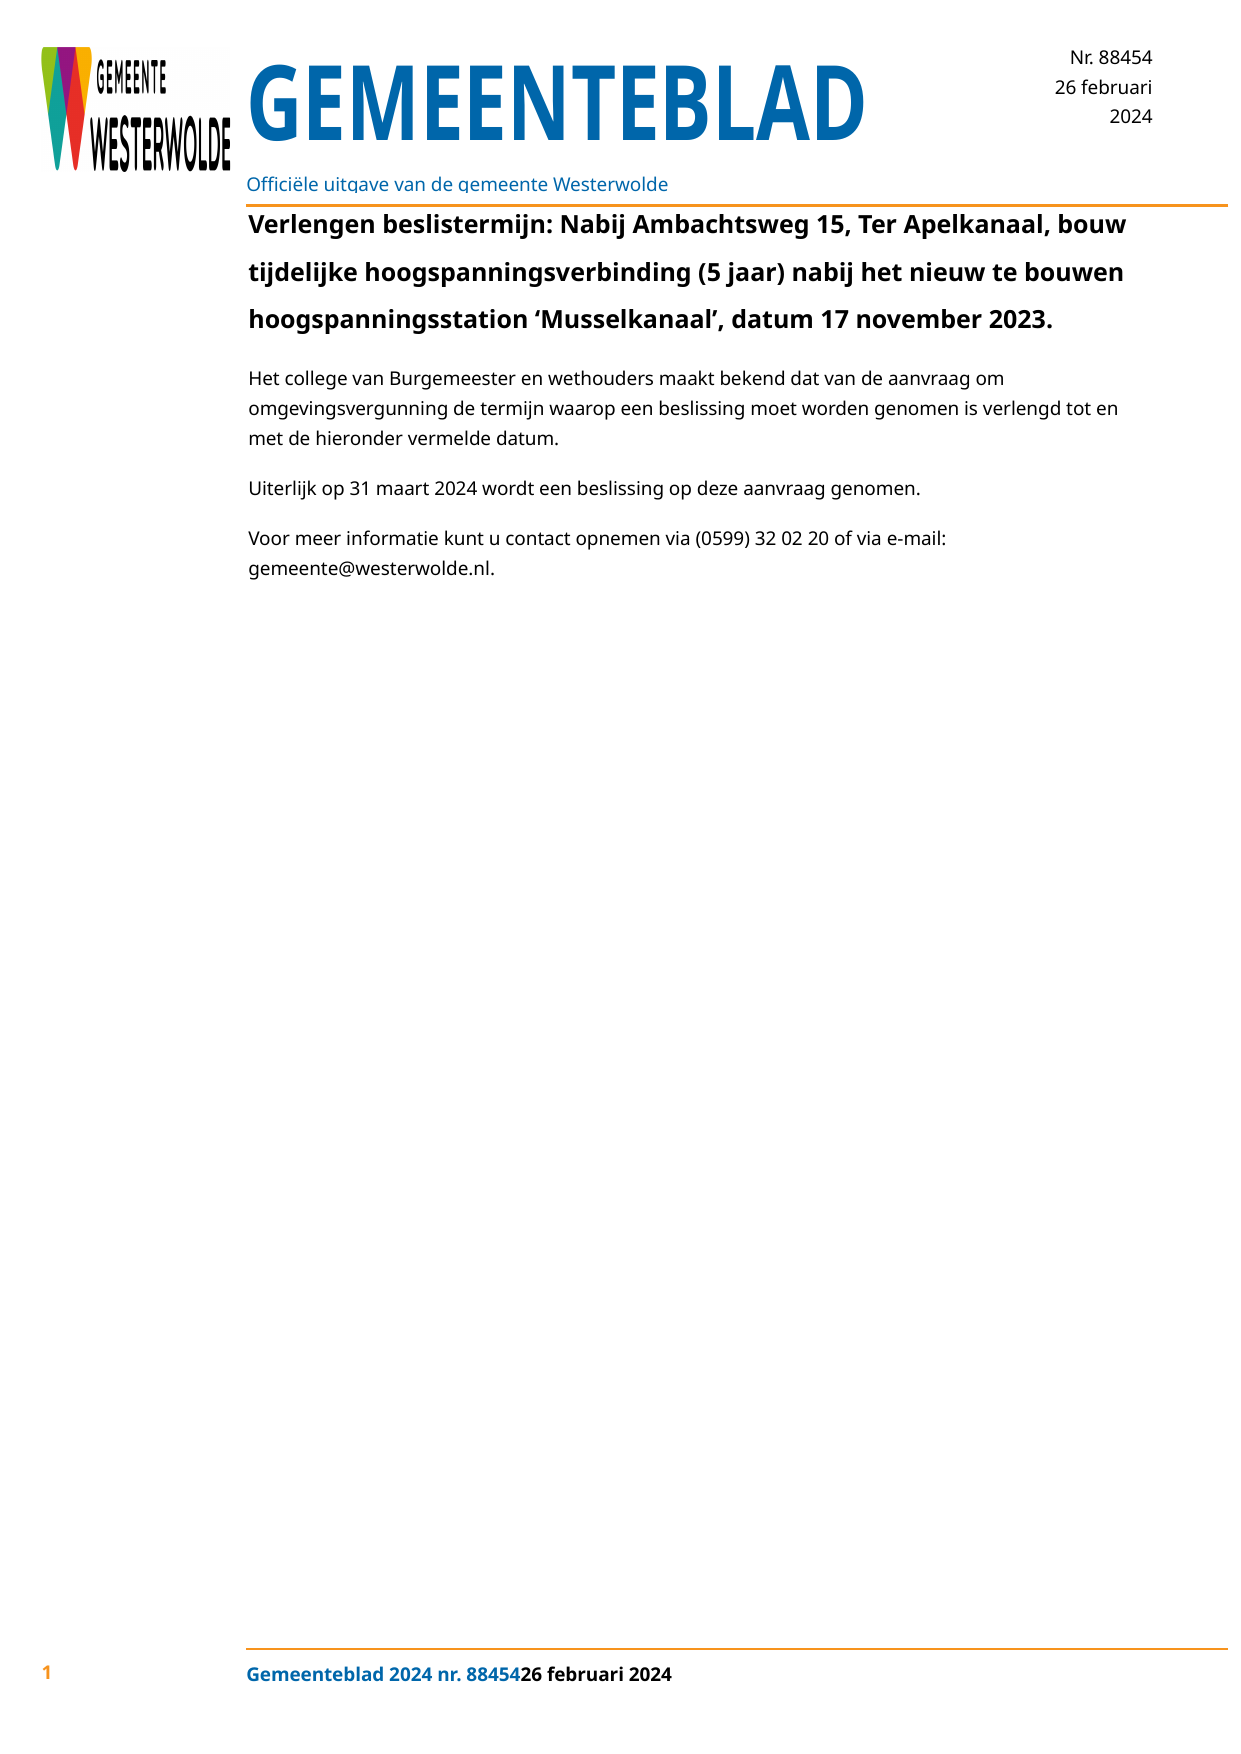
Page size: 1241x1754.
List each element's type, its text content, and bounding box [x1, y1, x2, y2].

text Verlengen beslistermijn: Nabij Ambachtsweg 15, Ter Apelkanaal, bouw tijdelijke hoogspanningsverbinding (5 jaar) nabij het nieuw te bouwen hoogspanningsstation ‘Musselkanaal’, datum 17 november 2023. [248, 207, 1152, 336]
text Uiterlijk op 31 maart 2024 wordt een beslissing op deze aanvraag genomen. [248, 475, 1152, 501]
text Voor meer informatie kunt u contact opnemen via (0599) 32 02 20 of via e-mail: gemeente@westerwolde.nl. [248, 526, 1152, 581]
picture [41, 47, 231, 172]
text Het college van Burgemeester en wethouders maakt bekend dat van de aanvraag om omgevingsvergunning de termijn waarop een beslissing moet worden genomen is verlengd tot en met de hieronder vermelde datum. [248, 366, 1152, 450]
